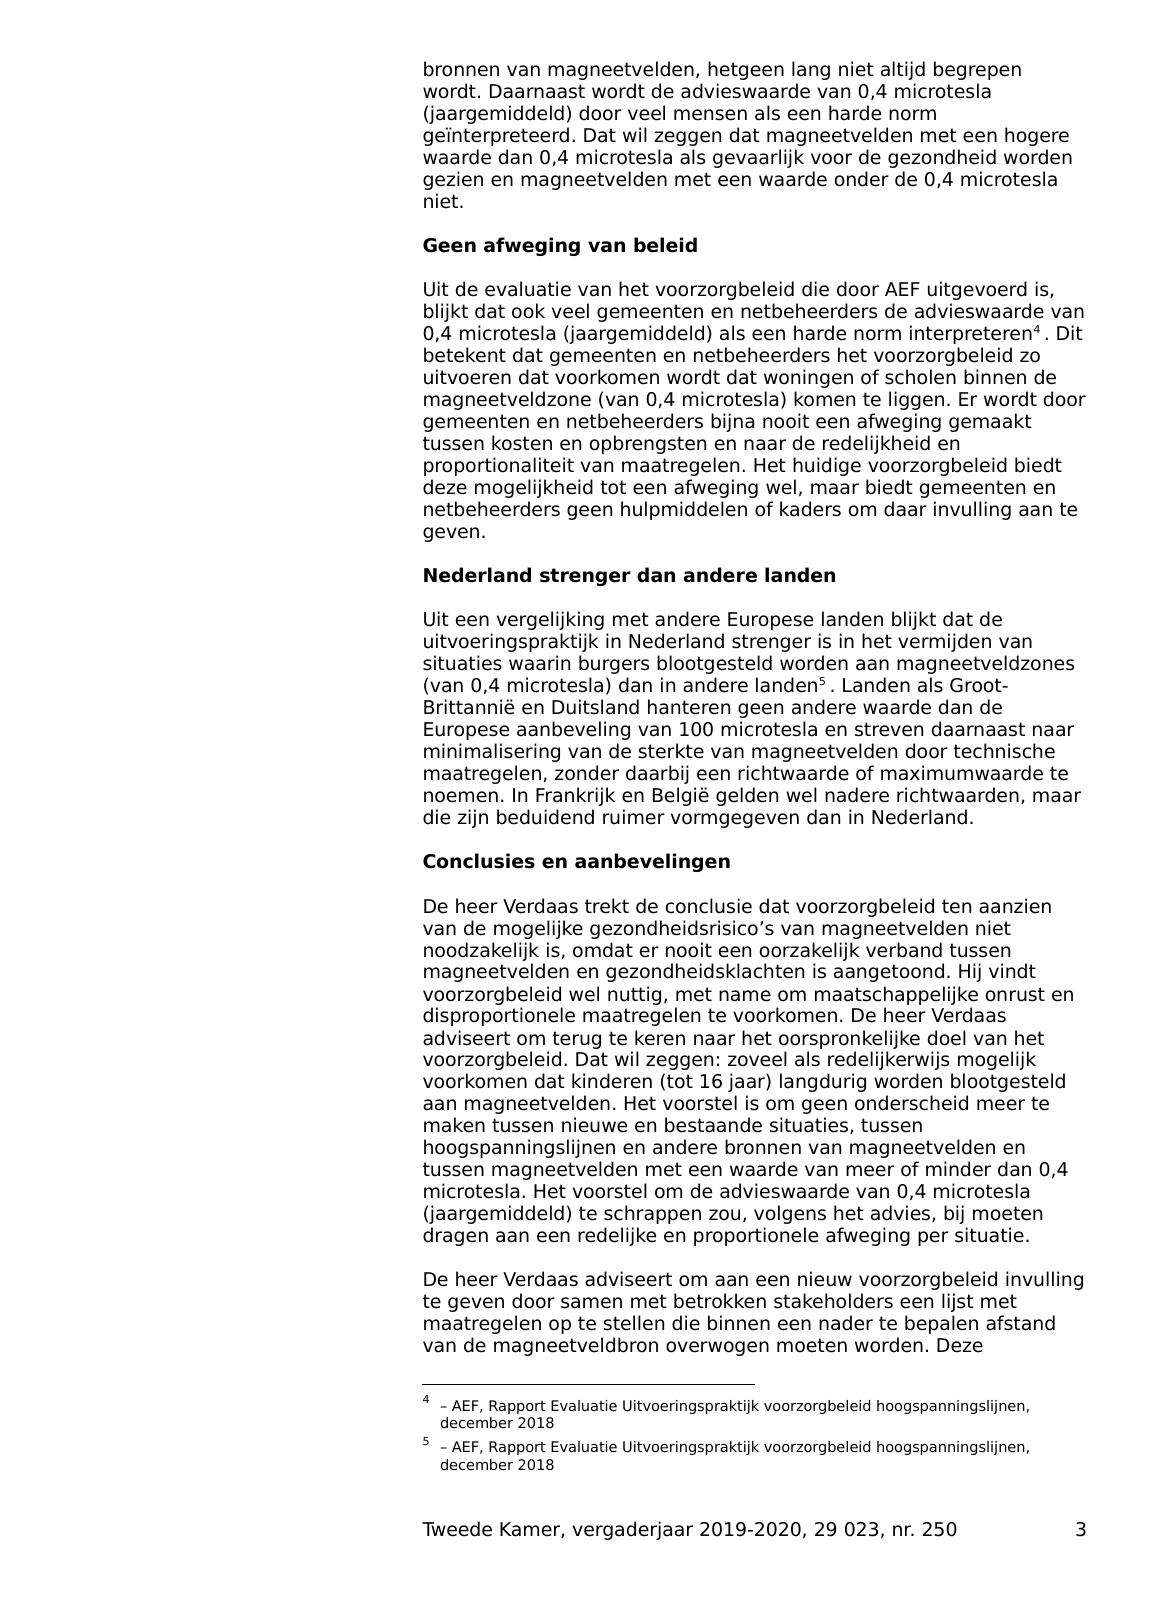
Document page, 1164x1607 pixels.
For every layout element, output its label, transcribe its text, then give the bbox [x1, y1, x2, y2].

text – AEF, Rapport Evaluatie Uitvoeringspraktijk voorzorgbeleid hoogspanningslijnen, december 2018 [422, 1435, 1087, 1474]
subtitle Conclusies en aanbevelingen [422, 851, 1087, 873]
subtitle Geen afweging van beleid [422, 235, 1087, 257]
text De heer Verdaas adviseert om aan een nieuw voorzorgbeleid invulling te geven door samen met betrokken stakeholders een lijst met maatregelen op te stellen die binnen een nader te bepalen afstand van de magneetveldbron overwogen moeten worden. Deze [422, 1269, 1087, 1357]
subtitle Nederland strenger dan andere landen [422, 565, 1087, 587]
text Uit de evaluatie van het voorzorgbeleid die door AEF uitgevoerd is, blijkt dat ook veel gemeenten en netbeheerders de advieswaarde van 0,4 microtesla (jaargemiddeld) als een harde norm interpreteren. Dit betekent dat gemeenten en netbeheerders het voorzorgbeleid zo uitvoeren dat voorkomen wordt dat woningen of scholen binnen de magneetveldzone (van 0,4 microtesla) komen te liggen. Er wordt door gemeenten en netbeheerders bijna nooit een afweging gemaakt tussen kosten en opbrengsten en naar de redelijkheid en proportionaliteit van maatregelen. Het huidige voorzorgbeleid biedt deze mogelijkheid tot een afweging wel, maar biedt gemeenten en netbeheerders geen hulpmiddelen of kaders om daar invulling aan te geven. [422, 279, 1087, 543]
text – AEF, Rapport Evaluatie Uitvoeringspraktijk voorzorgbeleid hoogspanningslijnen, december 2018 [422, 1393, 1087, 1432]
text Uit een vergelijking met andere Europese landen blijkt dat de uitvoeringspraktijk in Nederland strenger is in het vermijden van situaties waarin burgers blootgesteld worden aan magneetveldzones (van 0,4 microtesla) dan in andere landen. Landen als Groot-Brittannië en Duitsland hanteren geen andere waarde dan de Europese aanbeveling van 100 microtesla en streven daarnaast naar minimalisering van de sterkte van magneetvelden door technische maatregelen, zonder daarbij een richtwaarde of maximumwaarde te noemen. In Frankrijk en België gelden wel nadere richtwaarden, maar die zijn beduidend ruimer vormgegeven dan in Nederland. [422, 609, 1087, 829]
text De heer Verdaas trekt de conclusie dat voorzorgbeleid ten aanzien van de mogelijke gezondheidsrisico’s van magneetvelden niet noodzakelijk is, omdat er nooit een oorzakelijk verband tussen magneetvelden en gezondheidsklachten is aangetoond. Hij vindt voorzorgbeleid wel nuttig, met name om maatschappelijke onrust en disproportionele maatregelen te voorkomen. De heer Verdaas adviseert om terug te keren naar het oorspronkelijke doel van het voorzorgbeleid. Dat wil zeggen: zoveel als redelijkerwijs mogelijk voorkomen dat kinderen (tot 16 jaar) langdurig worden blootgesteld aan magneetvelden. Het voorstel is om geen onderscheid meer te maken tussen nieuwe en bestaande situaties, tussen hoogspanningslijnen en andere bronnen van magneetvelden en tussen magneetvelden met een waarde van meer of minder dan 0,4 microtesla. Het voorstel om de advieswaarde van 0,4 microtesla (jaargemiddeld) te schrappen zou, volgens het advies, bij moeten dragen aan een redelijke en proportionele afweging per situatie. [422, 896, 1087, 1247]
text bronnen van magneetvelden, hetgeen lang niet altijd begrepen wordt. Daarnaast wordt de advieswaarde van 0,4 microtesla (jaargemiddeld) door veel mensen als een harde norm geïnterpreteerd. Dat wil zeggen dat magneetvelden met een hogere waarde dan 0,4 microtesla als gevaarlijk voor de gezondheid worden gezien en magneetvelden met een waarde onder de 0,4 microtesla niet. [422, 59, 1087, 213]
